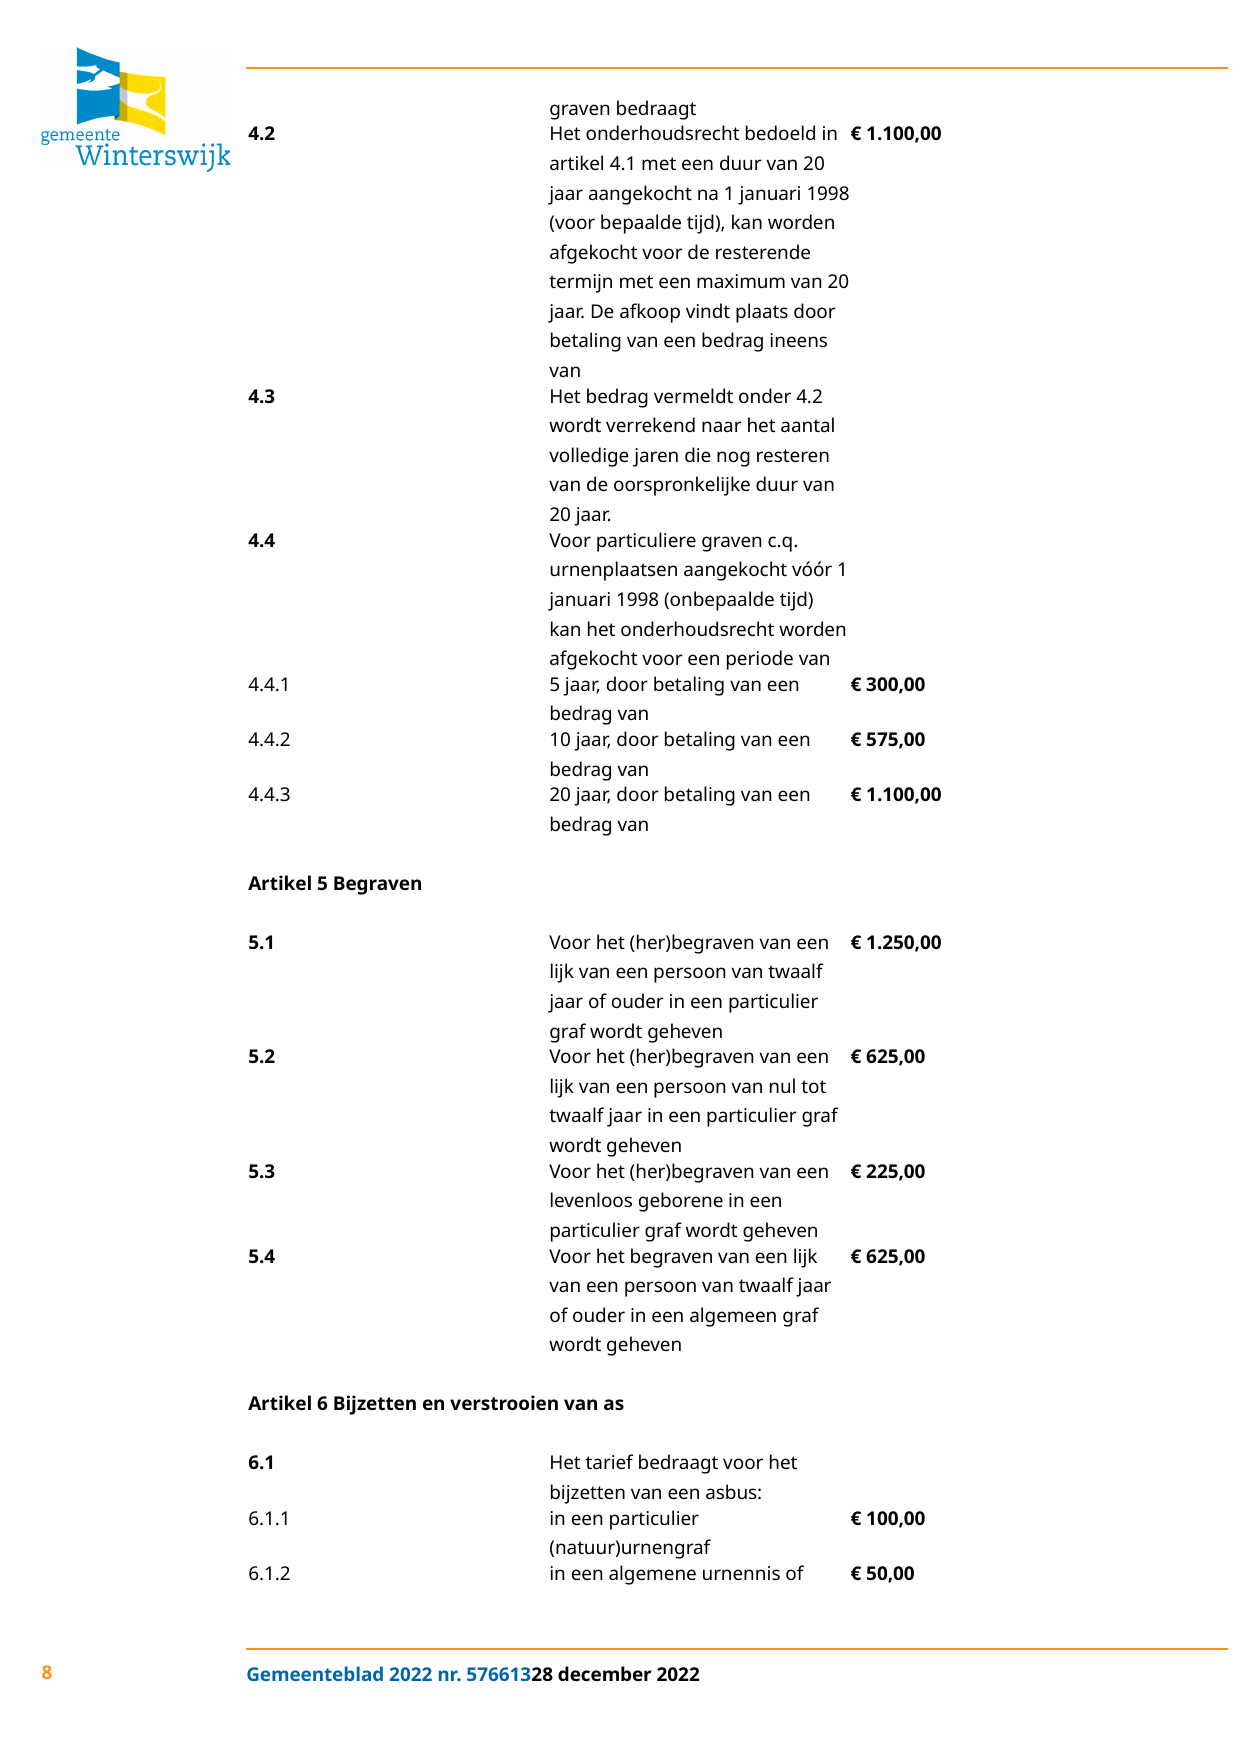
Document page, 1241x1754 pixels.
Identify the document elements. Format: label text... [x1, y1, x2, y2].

table_cell 5.2 [248, 1044, 549, 1158]
table_cell 4.4.2 [248, 726, 549, 782]
table_header Voor het (her)begraven van een lijk van een persoon van twaalf jaar of ouder in een particulier graf wordt geheven [549, 929, 850, 1043]
table_cell 6.1.1 [248, 1505, 549, 1560]
table_cell Voor het begraven van een lijk van een persoon van twaalf jaar of ouder in een algemeen graf wordt geheven [549, 1243, 850, 1357]
table_cell 5.4 [248, 1243, 549, 1357]
table_header Het tarief bedraagt voor het bijzetten van een asbus: [549, 1450, 850, 1505]
table_cell 5 jaar, door betaling van een bedrag van [549, 671, 850, 726]
table_cell Voor het (her)begraven van een lijk van een persoon van nul tot twaalf jaar in een particulier graf wordt geheven [549, 1044, 850, 1158]
table_cell € 625,00 [850, 1044, 1152, 1158]
table_cell 4.3 [248, 383, 549, 527]
table_header 6.1 [248, 1450, 549, 1505]
table_cell [850, 95, 1152, 121]
table_cell graven bedraagt [549, 95, 850, 121]
table_cell € 225,00 [850, 1158, 1152, 1243]
table_cell in een algemene urnennis of [549, 1560, 850, 1586]
table_cell € 575,00 [850, 726, 1152, 782]
table_header 5.1 [248, 929, 549, 1043]
table_cell 4.2 [248, 121, 549, 383]
table_cell Voor particuliere graven c.q. urnenplaatsen aangekocht vóór 1 januari 1998 (onbepaalde tijd) kan het onderhoudsrecht worden afgekocht voor een periode van [549, 527, 850, 671]
table_cell 6.1.2 [248, 1560, 549, 1586]
text Artikel 5 Begraven [248, 870, 1152, 896]
table_cell 5.3 [248, 1158, 549, 1243]
table_cell Voor het (her)begraven van een levenloos geborene in een particulier graf wordt geheven [549, 1158, 850, 1243]
table_cell € 1.100,00 [850, 782, 1152, 837]
table_cell Het onderhoudsrecht bedoeld in artikel 4.1 met een duur van 20 jaar aangekocht na 1 januari 1998 (voor bepaalde tijd), kan worden afgekocht voor de resterende termijn met een maximum van 20 jaar. De afkoop vindt plaats door betaling van een bedrag ineens van [549, 121, 850, 383]
table_cell 4.4 [248, 527, 549, 671]
table_cell 4.4.3 [248, 782, 549, 837]
text Artikel 6 Bijzetten en verstrooien van as [248, 1390, 1152, 1416]
table_cell [248, 95, 549, 121]
table_cell in een particulier (natuur)urnengraf [549, 1505, 850, 1560]
table_cell [850, 527, 1152, 671]
table_cell € 300,00 [850, 671, 1152, 726]
picture [225, 153, 231, 162]
table_cell 4.4.1 [248, 671, 549, 726]
table_header [850, 1450, 1152, 1505]
table_cell 10 jaar, door betaling van een bedrag van [549, 726, 850, 782]
table_cell € 1.100,00 [850, 121, 1152, 383]
table_cell € 100,00 [850, 1505, 1152, 1560]
table_cell € 625,00 [850, 1243, 1152, 1357]
picture [41, 47, 231, 172]
table_cell Het bedrag vermeldt onder 4.2 wordt verrekend naar het aantal volledige jaren die nog resteren van de oorspronkelijke duur van 20 jaar. [549, 383, 850, 527]
table_cell 20 jaar, door betaling van een bedrag van [549, 782, 850, 837]
table_cell [850, 383, 1152, 527]
table_header € 1.250,00 [850, 929, 1152, 1043]
table_cell € 50,00 [850, 1560, 1152, 1586]
